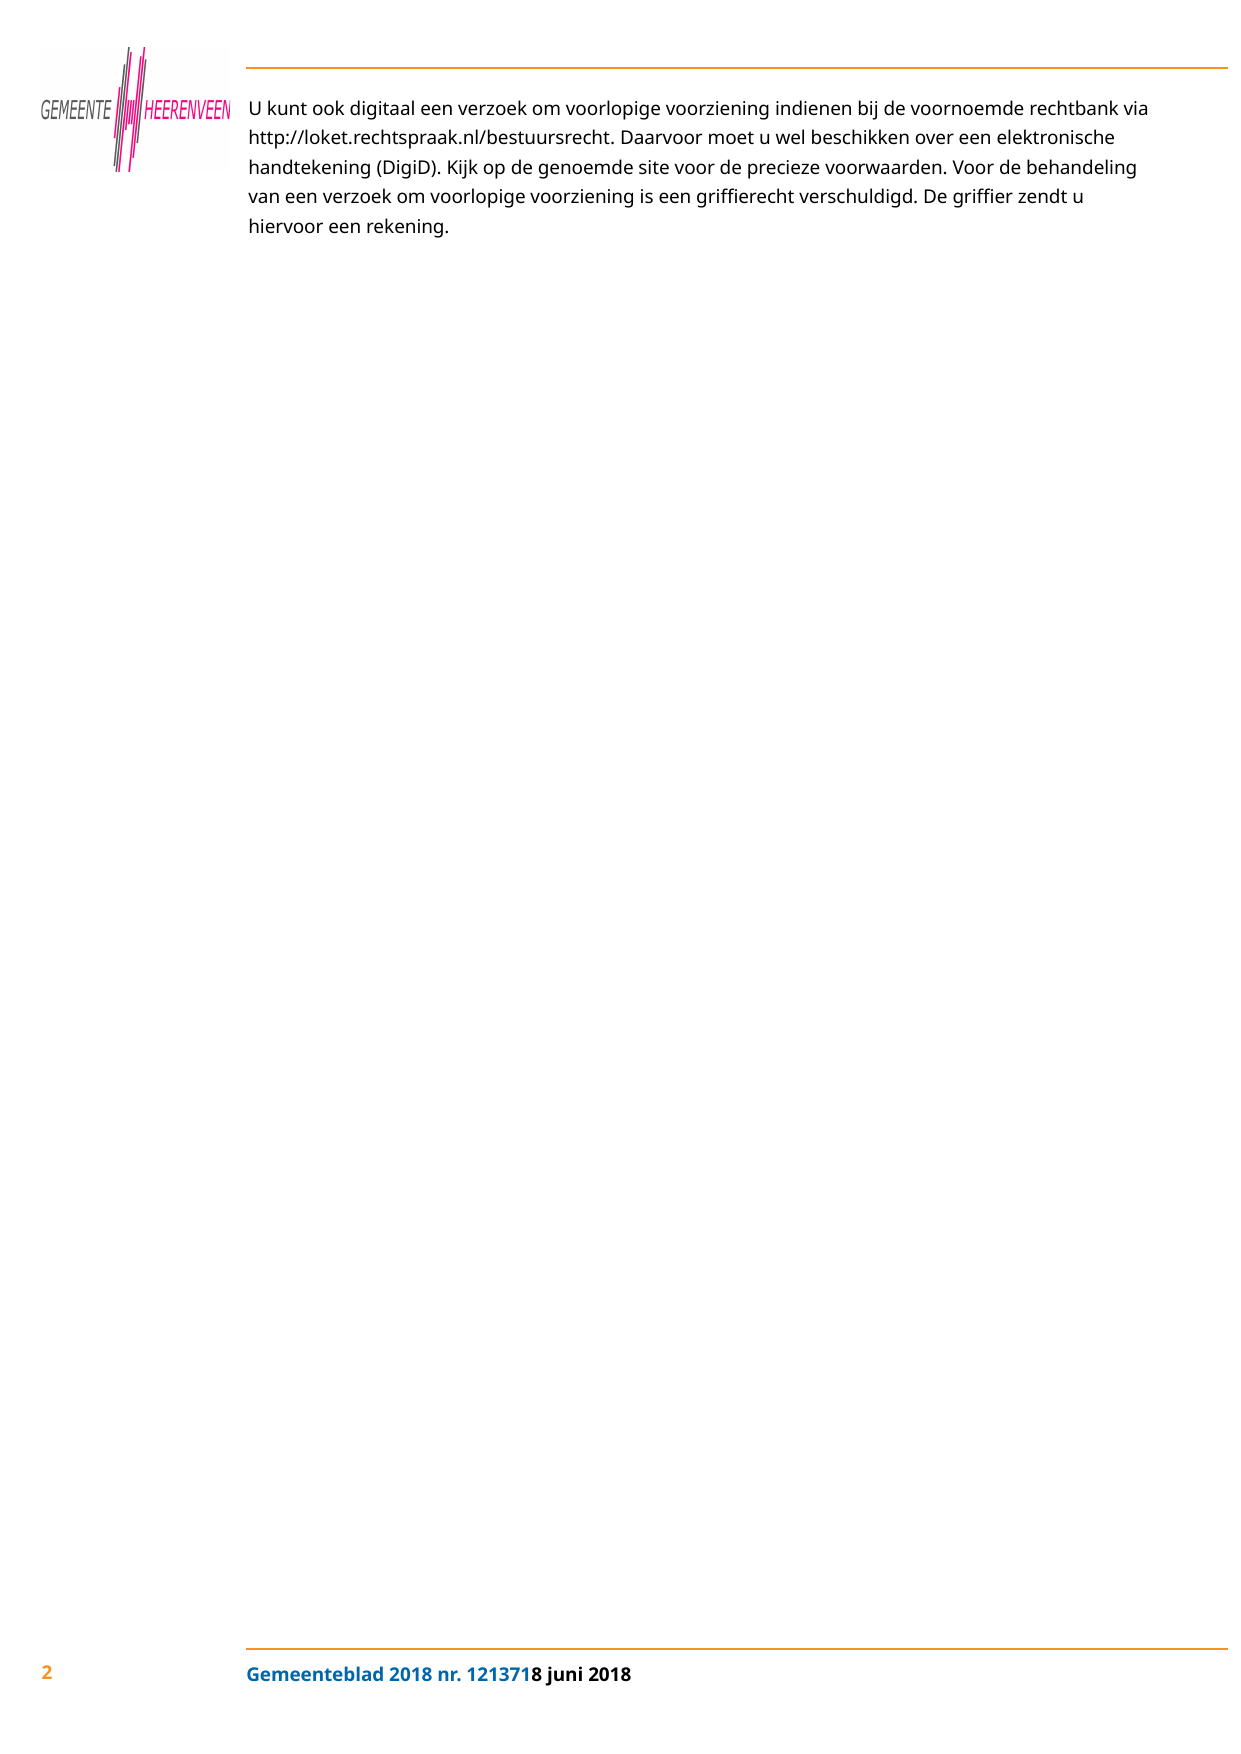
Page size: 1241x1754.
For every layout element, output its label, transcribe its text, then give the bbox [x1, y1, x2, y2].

picture [41, 47, 231, 172]
text U kunt ook digitaal een verzoek om voorlopige voorziening indienen bij de voornoemde rechtbank via http://loket.rechtspraak.nl/bestuursrecht. Daarvoor moet u wel beschikken over een elektronische handtekening (DigiD). Kijk op de genoemde site voor de precieze voorwaarden. Voor de behandeling van een verzoek om voorlopige voorziening is een griffierecht verschuldigd. De griffier zendt u hiervoor een rekening. [248, 95, 1152, 239]
